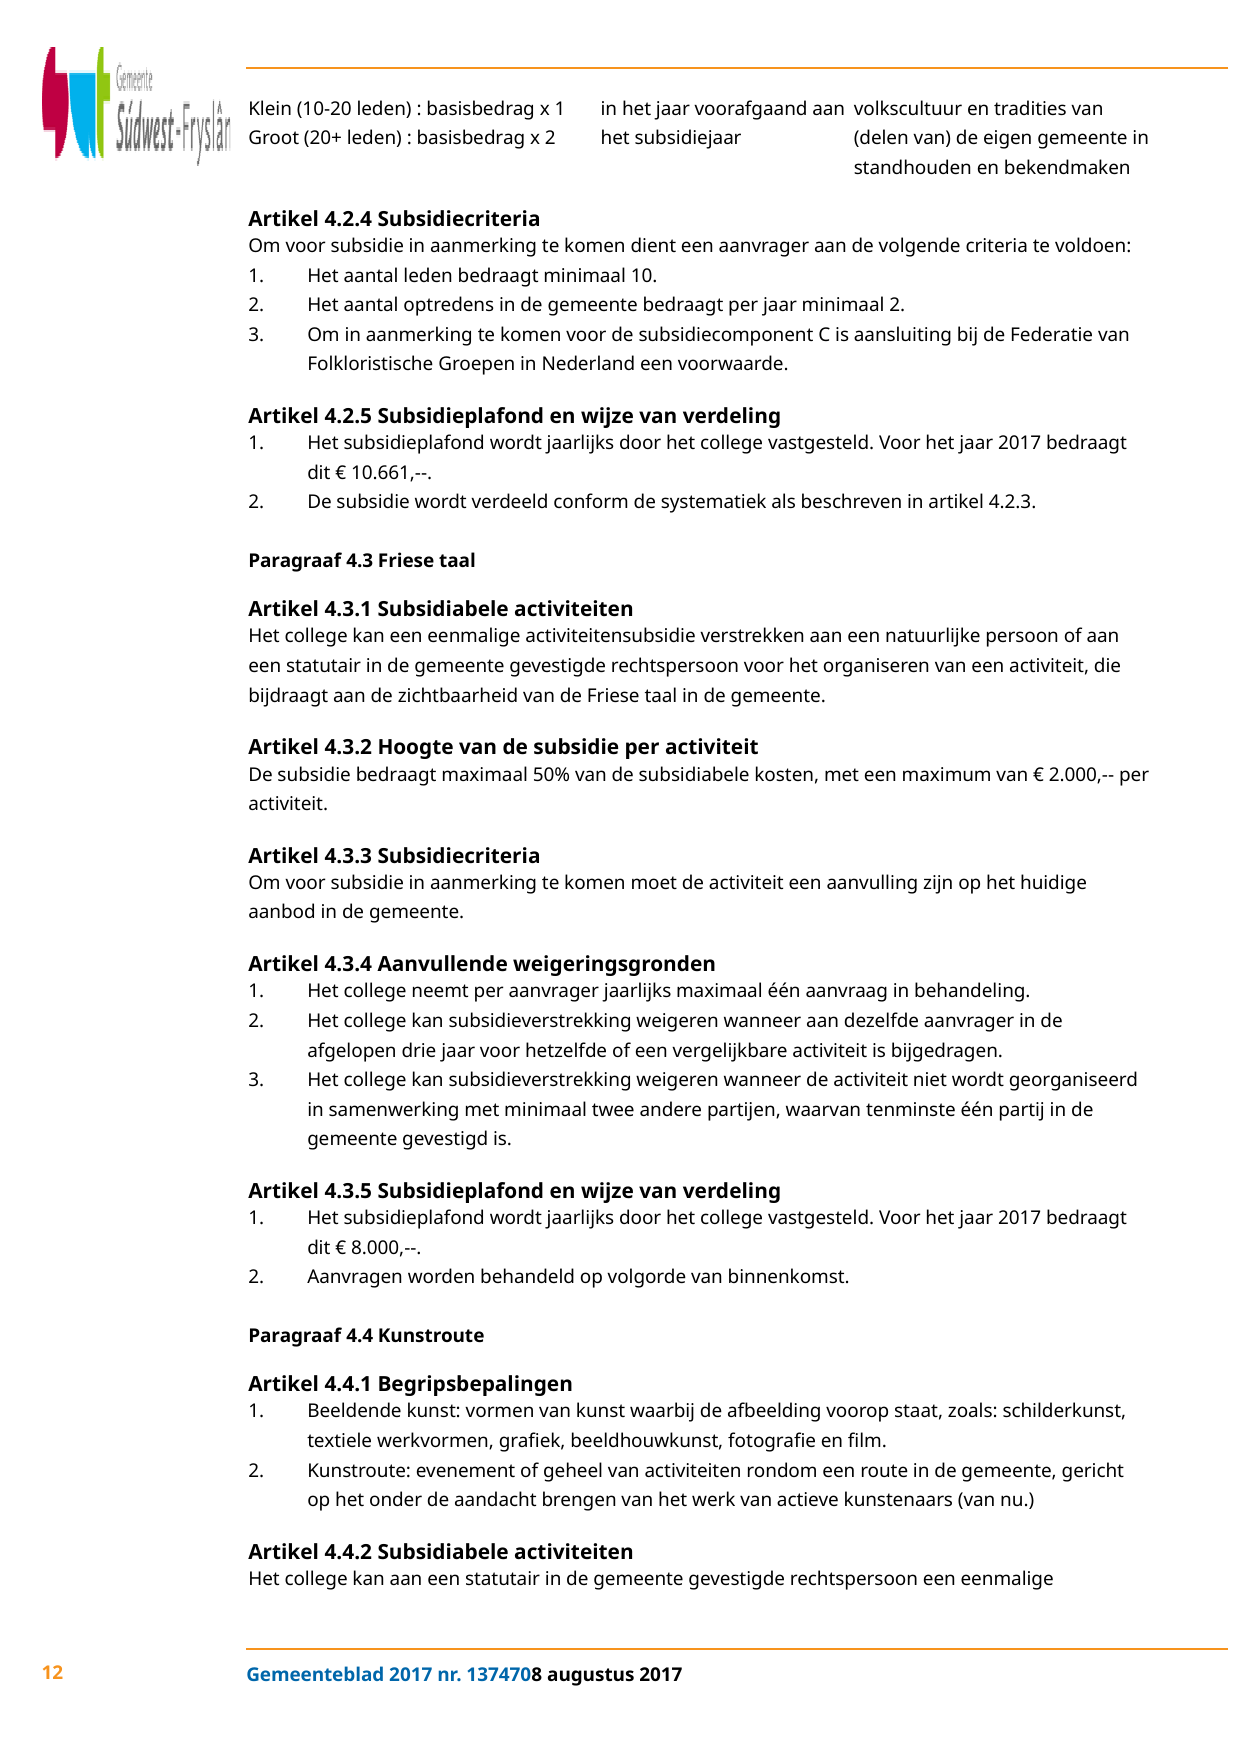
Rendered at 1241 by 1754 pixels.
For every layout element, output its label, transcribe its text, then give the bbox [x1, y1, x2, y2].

text Paragraaf 4.4 Kunstroute [248, 1323, 1152, 1348]
table_cell Klein (10-20 leden) : basisbedrag x 1 Groot (20+ leden) : basisbedrag x 2 [248, 95, 600, 180]
list Het aantal optredens in de gemeente bedraagt per jaar minimaal 2. [248, 291, 1152, 317]
text Artikel 4.3.2 Hoogte van de subsidie per activiteit [248, 732, 1152, 761]
list Het subsidieplafond wordt jaarlijks door het college vastgesteld. Voor het jaar 2017 bedraagt dit € 10.661,--. [248, 429, 1152, 485]
text Om voor subsidie in aanmerking te komen moet de activiteit een aanvulling zijn op het huidige aanbod in de gemeente. [248, 869, 1152, 924]
text Paragraaf 4.3 Friese taal [248, 548, 1152, 573]
list Beeldende kunst: vormen van kunst waarbij de afbeelding voorop staat, zoals: schilderkunst, textiele werkvormen, grafiek, beeldhouwkunst, fotografie en film. [248, 1398, 1152, 1453]
text Om voor subsidie in aanmerking te komen dient een aanvrager aan de volgende criteria te voldoen: [248, 232, 1152, 258]
text Het college kan aan een statutair in de gemeente gevestigde rechtspersoon een eenmalige [248, 1565, 1152, 1591]
list Het college neemt per aanvrager jaarlijks maximaal één aanvraag in behandeling. [248, 978, 1152, 1003]
text Artikel 4.4.2 Subsidiabele activiteiten [248, 1537, 1152, 1565]
text De subsidie bedraagt maximaal 50% van de subsidiabele kosten, met een maximum van € 2.000,-- per activiteit. [248, 761, 1152, 816]
list Het college kan subsidieverstrekking weigeren wanneer aan dezelfde aanvrager in de afgelopen drie jaar voor hetzelfde of een vergelijkbare activiteit is bijgedragen. [248, 1007, 1152, 1062]
text Artikel 4.3.1 Subsidiabele activiteiten [248, 594, 1152, 623]
table_cell in het jaar voorafgaand aan het subsidiejaar [600, 95, 853, 180]
list Het aantal leden bedraagt minimaal 10. [248, 262, 1152, 287]
text Artikel 4.4.1 Begripsbepalingen [248, 1369, 1152, 1398]
text Artikel 4.3.3 Subsidiecriteria [248, 841, 1152, 869]
text Artikel 4.3.4 Aanvullende weigeringsgronden [248, 949, 1152, 978]
text Artikel 4.3.5 Subsidieplafond en wijze van verdeling [248, 1176, 1152, 1204]
picture [41, 47, 231, 172]
table_cell volkscultuur en tradities van (delen van) de eigen gemeente in standhouden en bekendmaken [854, 95, 1152, 180]
text Het college kan een eenmalige activiteitensubsidie verstrekken aan een natuurlijke persoon of aan een statutair in de gemeente gevestigde rechtspersoon voor het organiseren van een activiteit, die bijdraagt aan de zichtbaarheid van de Friese taal in de gemeente. [248, 623, 1152, 708]
list Het college kan subsidieverstrekking weigeren wanneer de activiteit niet wordt georganiseerd in samenwerking met minimaal twee andere partijen, waarvan tenminste één partij in de gemeente gevestigd is. [248, 1066, 1152, 1151]
list Om in aanmerking te komen voor de subsidiecomponent C is aansluiting bij de Federatie van Folkloristische Groepen in Nederland een voorwaarde. [248, 321, 1152, 376]
list De subsidie wordt verdeeld conform de systematiek als beschreven in artikel 4.2.3. [248, 488, 1152, 514]
list Het subsidieplafond wordt jaarlijks door het college vastgesteld. Voor het jaar 2017 bedraagt dit € 8.000,--. [248, 1204, 1152, 1260]
text Artikel 4.2.5 Subsidieplafond en wijze van verdeling [248, 401, 1152, 429]
list Aanvragen worden behandeld op volgorde van binnenkomst. [248, 1263, 1152, 1289]
text Artikel 4.2.4 Subsidiecriteria [248, 204, 1152, 232]
list Kunstroute: evenement of geheel van activiteiten rondom een route in de gemeente, gericht op het onder de aandacht brengen van het werk van actieve kunstenaars (van nu.) [248, 1457, 1152, 1512]
